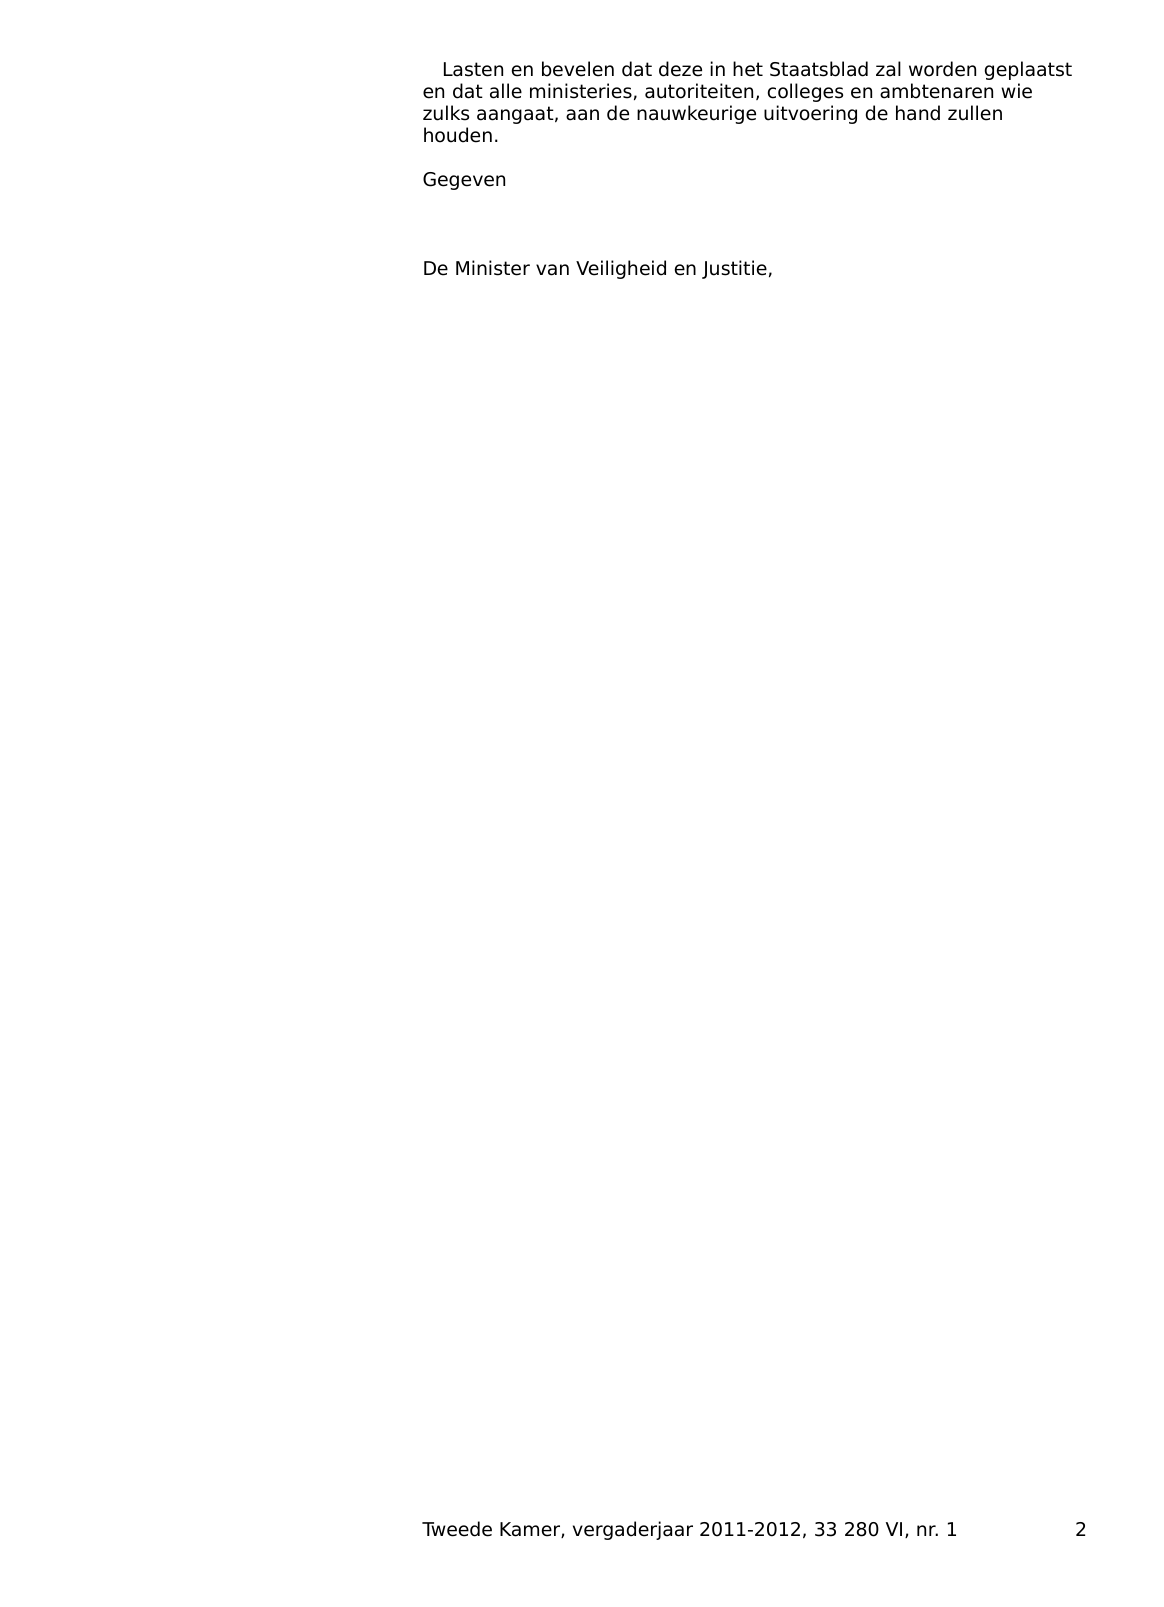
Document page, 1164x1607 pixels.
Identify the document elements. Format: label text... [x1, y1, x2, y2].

text De Minister van Veiligheid en Justitie, [422, 258, 1087, 280]
text Gegeven [422, 169, 1087, 191]
text Lasten en bevelen dat deze in het Staatsblad zal worden geplaatst en dat alle ministeries, autoriteiten, colleges en ambtenaren wie zulks aangaat, aan de nauwkeurige uitvoering de hand zullen houden. [422, 59, 1087, 147]
